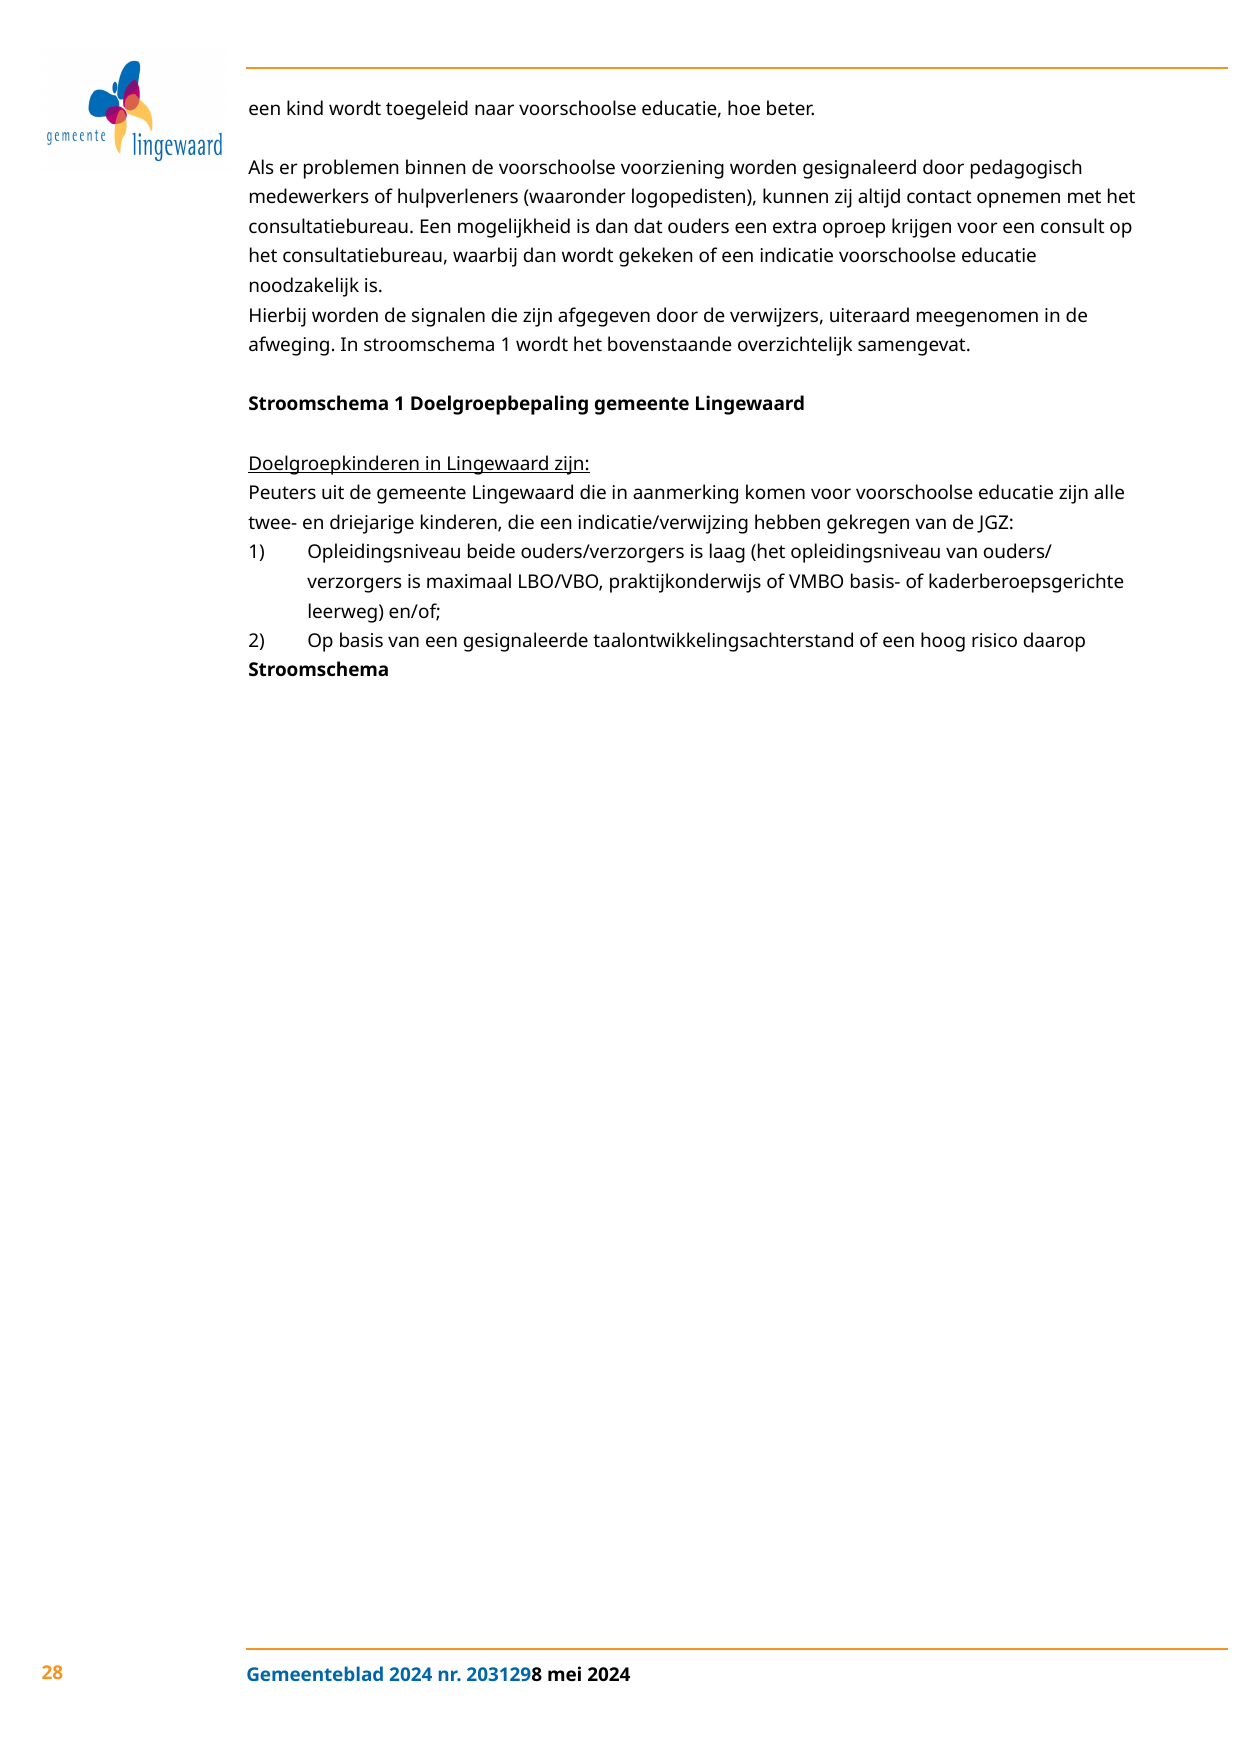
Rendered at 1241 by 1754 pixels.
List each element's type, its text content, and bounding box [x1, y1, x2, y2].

table_header Doelgroepkinderen in Lingewaard zijn: Peuters uit de gemeente Lingewaard die in aanmerking komen voor voorschoolse educatie zijn alle twee- en driejarige kinderen, die een indicatie/verwijzing hebben gekregen van de JGZ: Opleidingsniveau beide ouders/verzorgers is laag (het opleidingsniveau van ouders/ verzorgers is maximaal LBO/VBO, praktijkonderwijs of VMBO basis- of kaderberoepsgerichte leerweg) en/of; Op basis van een gesignaleerde taalontwikkelingsachterstand of een hoog risico daarop [248, 450, 1152, 653]
picture [41, 47, 231, 172]
text een kind wordt toegeleid naar voorschoolse educatie, hoe beter. [248, 95, 1152, 121]
text Hierbij worden de signalen die zijn afgegeven door de verwijzers, uiteraard meegenomen in de afweging. In stroomschema 1 wordt het bovenstaande overzichtelijk samengevat. [248, 302, 1152, 357]
text Stroomschema [248, 656, 1152, 682]
text Als er problemen binnen de voorschoolse voorziening worden gesignaleerd door pedagogisch medewerkers of hulpverleners (waaronder logopedisten), kunnen zij altijd contact opnemen met het consultatiebureau. Een mogelijkheid is dan dat ouders een extra oproep krijgen voor een consult op het consultatiebureau, waarbij dan wordt gekeken of een indicatie voorschoolse educatie noodzakelijk is. [248, 154, 1152, 298]
text Stroomschema 1 Doelgroepbepaling gemeente Lingewaard [248, 391, 1152, 416]
